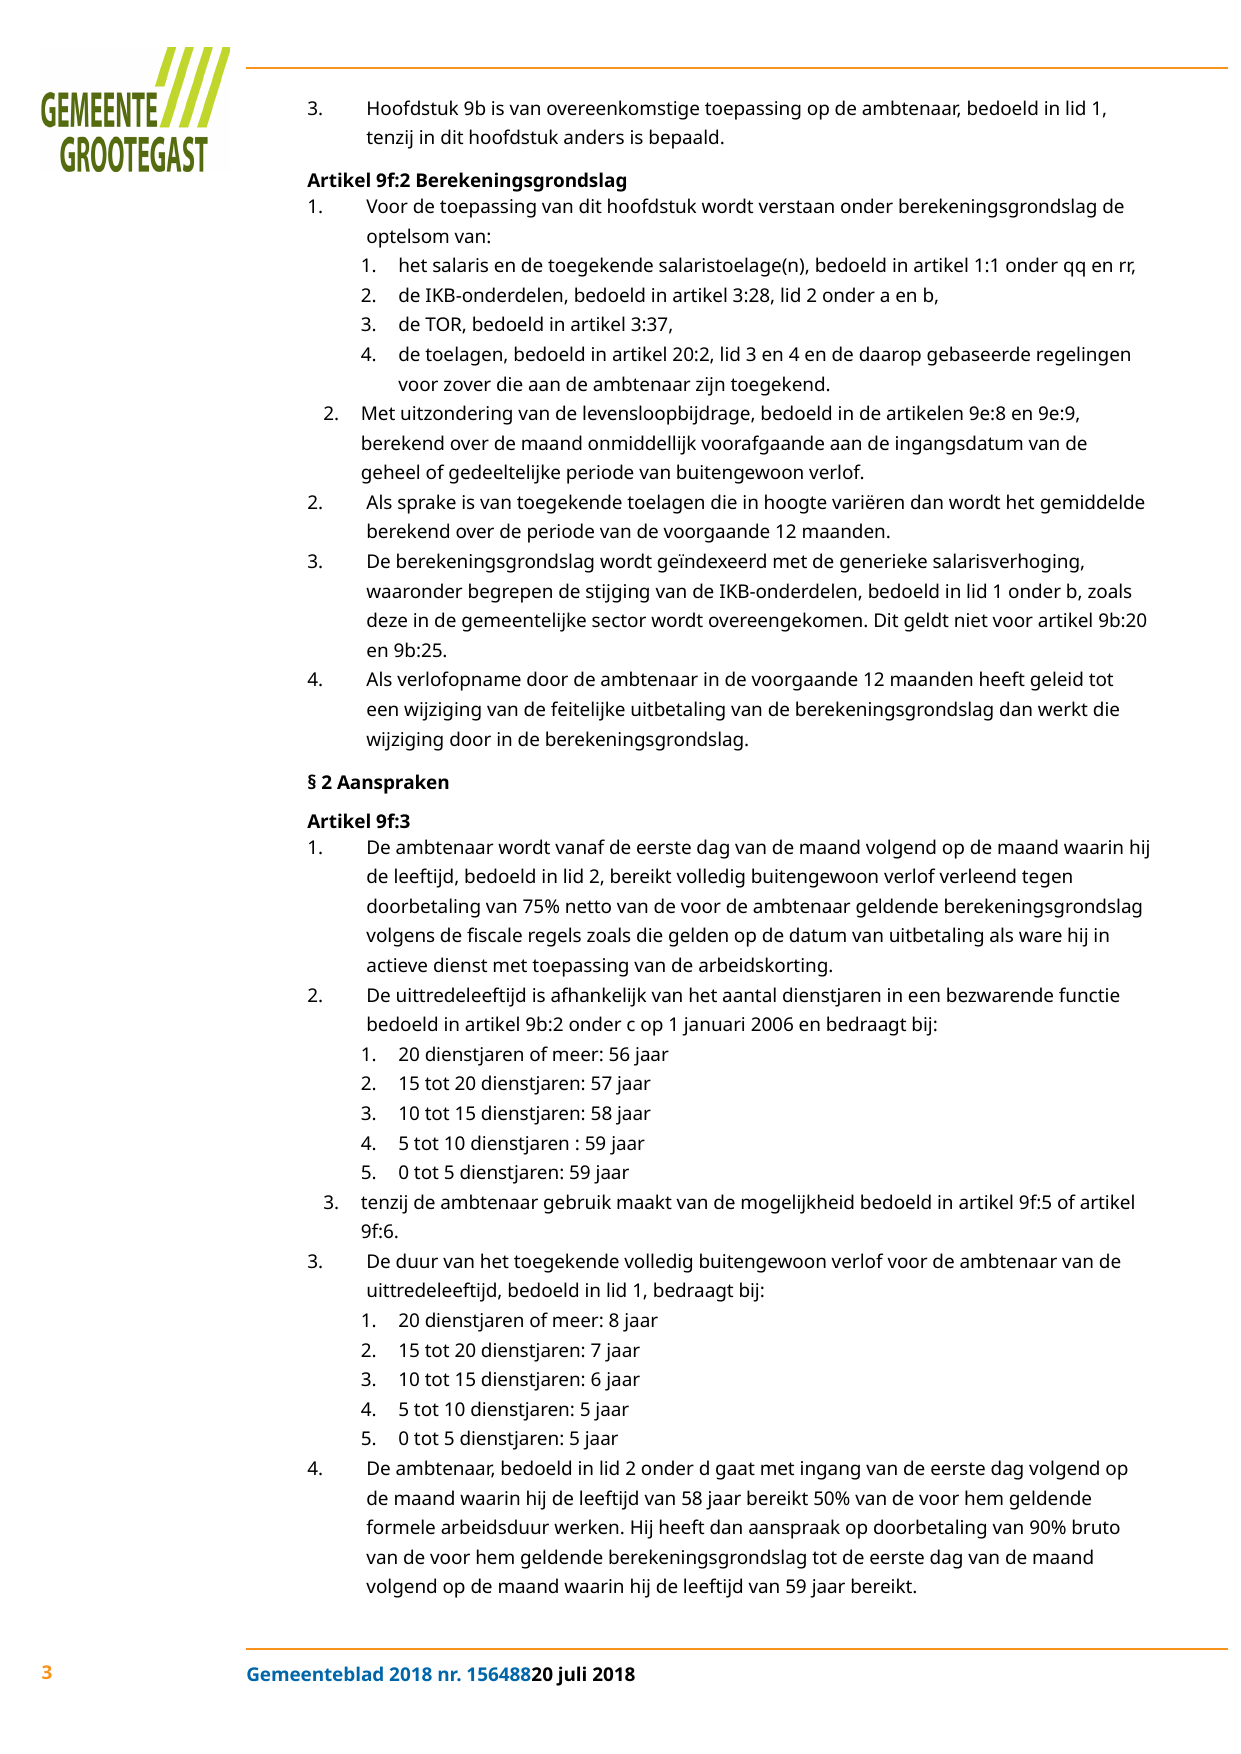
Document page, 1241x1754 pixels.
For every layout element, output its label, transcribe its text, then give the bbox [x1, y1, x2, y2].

list De ambtenaar wordt vanaf de eerste dag van de maand volgend op de maand waarin hij de leeftijd, bedoeld in lid 2, bereikt volledig buitengewoon verlof verleend tegen doorbetaling van 75% netto van de voor de ambtenaar geldende berekeningsgrondslag volgens de fiscale regels zoals die gelden op de datum van uitbetaling als ware hij in actieve dienst met toepassing van de arbeidskorting. [307, 834, 1152, 978]
list het salaris en de toegekende salaristoelage(n), bedoeld in artikel 1:1 onder qq en rr, [361, 252, 1152, 278]
list De ambtenaar, bedoeld in lid 2 onder d gaat met ingang van de eerste dag volgend op de maand waarin hij de leeftijd van 58 jaar bereikt 50% van de voor hem geldende formele arbeidsduur werken. Hij heeft dan aanspraak op doorbetaling van 90% bruto van de voor hem geldende berekeningsgrondslag tot de eerste dag van de maand volgend op de maand waarin hij de leeftijd van 59 jaar bereikt. [307, 1455, 1152, 1599]
list Met uitzondering van de levensloopbijdrage, bedoeld in de artikelen 9e:8 en 9e:9, berekend over de maand onmiddellijk voorafgaande aan de ingangsdatum van de geheel of gedeeltelijke periode van buitengewoon verlof. [323, 400, 1152, 485]
list Als sprake is van toegekende toelagen die in hoogte variëren dan wordt het gemiddelde berekend over de periode van de voorgaande 12 maanden. [307, 489, 1152, 544]
list De berekeningsgrondslag wordt geïndexeerd met de generieke salarisverhoging, waaronder begrepen de stijging van de IKB-onderdelen, bedoeld in lid 1 onder b, zoals deze in de gemeentelijke sector wordt overeengekomen. Dit geldt niet voor artikel 9b:20 en 9b:25. [307, 548, 1152, 663]
list De uittredeleeftijd is afhankelijk van het aantal dienstjaren in een bezwarende functie bedoeld in artikel 9b:2 onder c op 1 januari 2006 en bedraagt bij: [307, 982, 1152, 1037]
list 10 tot 15 dienstjaren: 58 jaar [361, 1100, 1152, 1126]
list Als verlofopname door de ambtenaar in de voorgaande 12 maanden heeft geleid tot een wijziging van de feitelijke uitbetaling van de berekeningsgrondslag dan werkt die wijziging door in de berekeningsgrondslag. [307, 667, 1152, 751]
list de IKB-onderdelen, bedoeld in artikel 3:28, lid 2 onder a en b, [361, 282, 1152, 308]
picture [41, 47, 231, 172]
list De duur van het toegekende volledig buitengewoon verlof voor de ambtenaar van de uittredeleeftijd, bedoeld in lid 1, bedraagt bij: [307, 1248, 1152, 1303]
list Artikel 9f:3 [248, 808, 1152, 834]
list 0 tot 5 dienstjaren: 5 jaar [361, 1426, 1152, 1451]
list 15 tot 20 dienstjaren: 7 jaar [361, 1337, 1152, 1362]
list 15 tot 20 dienstjaren: 57 jaar [361, 1071, 1152, 1096]
list 20 dienstjaren of meer: 56 jaar [361, 1041, 1152, 1067]
list § 2 Aanspraken [248, 769, 1152, 794]
list tenzij de ambtenaar gebruik maakt van de mogelijkheid bedoeld in artikel 9f:5 of artikel 9f:6. [323, 1189, 1152, 1244]
list de toelagen, bedoeld in artikel 20:2, lid 3 en 4 en de daarop gebaseerde regelingen voor zover die aan de ambtenaar zijn toegekend. [361, 341, 1152, 396]
list Artikel 9f:2 Berekeningsgrondslag [248, 167, 1152, 193]
list Hoofdstuk 9b is van overeenkomstige toepassing op de ambtenaar, bedoeld in lid 1, tenzij in dit hoofdstuk anders is bepaald. [307, 95, 1152, 150]
list 5 tot 10 dienstjaren: 5 jaar [361, 1396, 1152, 1422]
list 0 tot 5 dienstjaren: 59 jaar [361, 1159, 1152, 1185]
list Voor de toepassing van dit hoofdstuk wordt verstaan onder berekeningsgrondslag de optelsom van: [307, 193, 1152, 248]
list 20 dienstjaren of meer: 8 jaar [361, 1307, 1152, 1333]
list 10 tot 15 dienstjaren: 6 jaar [361, 1366, 1152, 1392]
list 5 tot 10 dienstjaren : 59 jaar [361, 1130, 1152, 1155]
list de TOR, bedoeld in artikel 3:37, [361, 312, 1152, 337]
